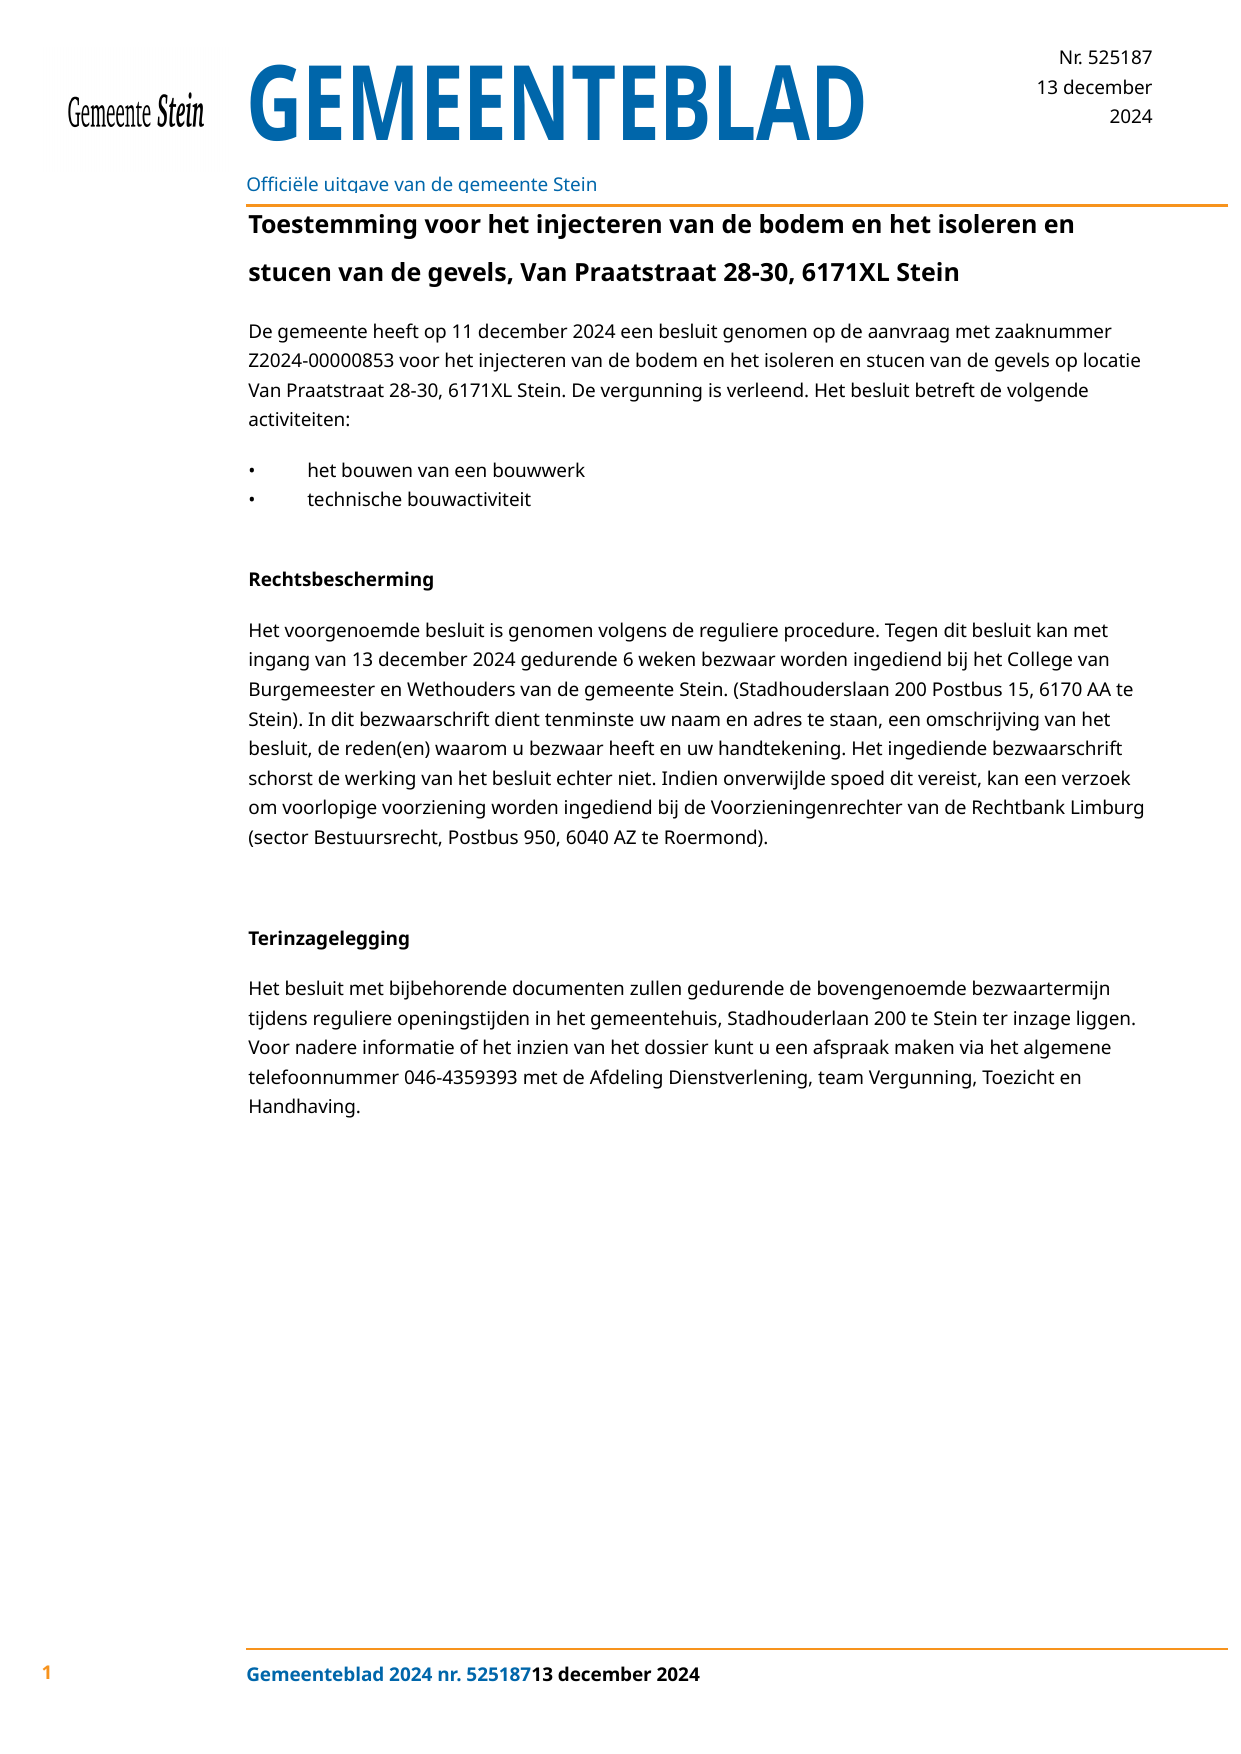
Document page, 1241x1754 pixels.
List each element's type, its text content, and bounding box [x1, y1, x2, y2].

text Het besluit met bijbehorende documenten zullen gedurende de bovengenoemde bezwaartermijn tijdens reguliere openingstijden in het gemeentehuis, Stadhouderlaan 200 te Stein ter inzage liggen. Voor nadere informatie of het inzien van het dossier kunt u een afspraak maken via het algemene telefoonnummer 046-4359393 met de Afdeling Dienstverlening, team Vergunning, Toezicht en Handhaving. [248, 975, 1152, 1119]
picture [41, 47, 231, 172]
text Rechtsbescherming [248, 567, 1152, 592]
text Terinzagelegging [248, 925, 1152, 951]
text Het voorgenoemde besluit is genomen volgens de reguliere procedure. Tegen dit besluit kan met ingang van 13 december 2024 gedurende 6 weken bezwaar worden ingediend bij het College van Burgemeester en Wethouders van de gemeente Stein. (Stadhouderslaan 200 Postbus 15, 6170 AA te Stein). In dit bezwaarschrift dient tenminste uw naam en adres te staan, een omschrijving van het besluit, de reden(en) waarom u bezwaar heeft en uw handtekening. Het ingediende bezwaarschrift schorst de werking van het besluit echter niet. Indien onverwijlde spoed dit vereist, kan een verzoek om voorlopige voorziening worden ingediend bij de Voorzieningenrechter van de Rechtbank Limburg (sector Bestuursrecht, Postbus 950, 6040 AZ te Roermond). [248, 617, 1152, 850]
list technische bouwactiviteit [248, 487, 1152, 512]
list het bouwen van een bouwwerk [248, 457, 1152, 483]
text Toestemming voor het injecteren van de bodem en het isoleren en stucen van de gevels, Van Praatstraat 28-30, 6171XL Stein [248, 207, 1152, 288]
text De gemeente heeft op 11 december 2024 een besluit genomen op de aanvraag met zaaknummer Z2024-00000853 voor het injecteren van de bodem en het isoleren en stucen van de gevels op locatie Van Praatstraat 28-30, 6171XL Stein. De vergunning is verleend. Het besluit betreft de volgende activiteiten: [248, 318, 1152, 432]
